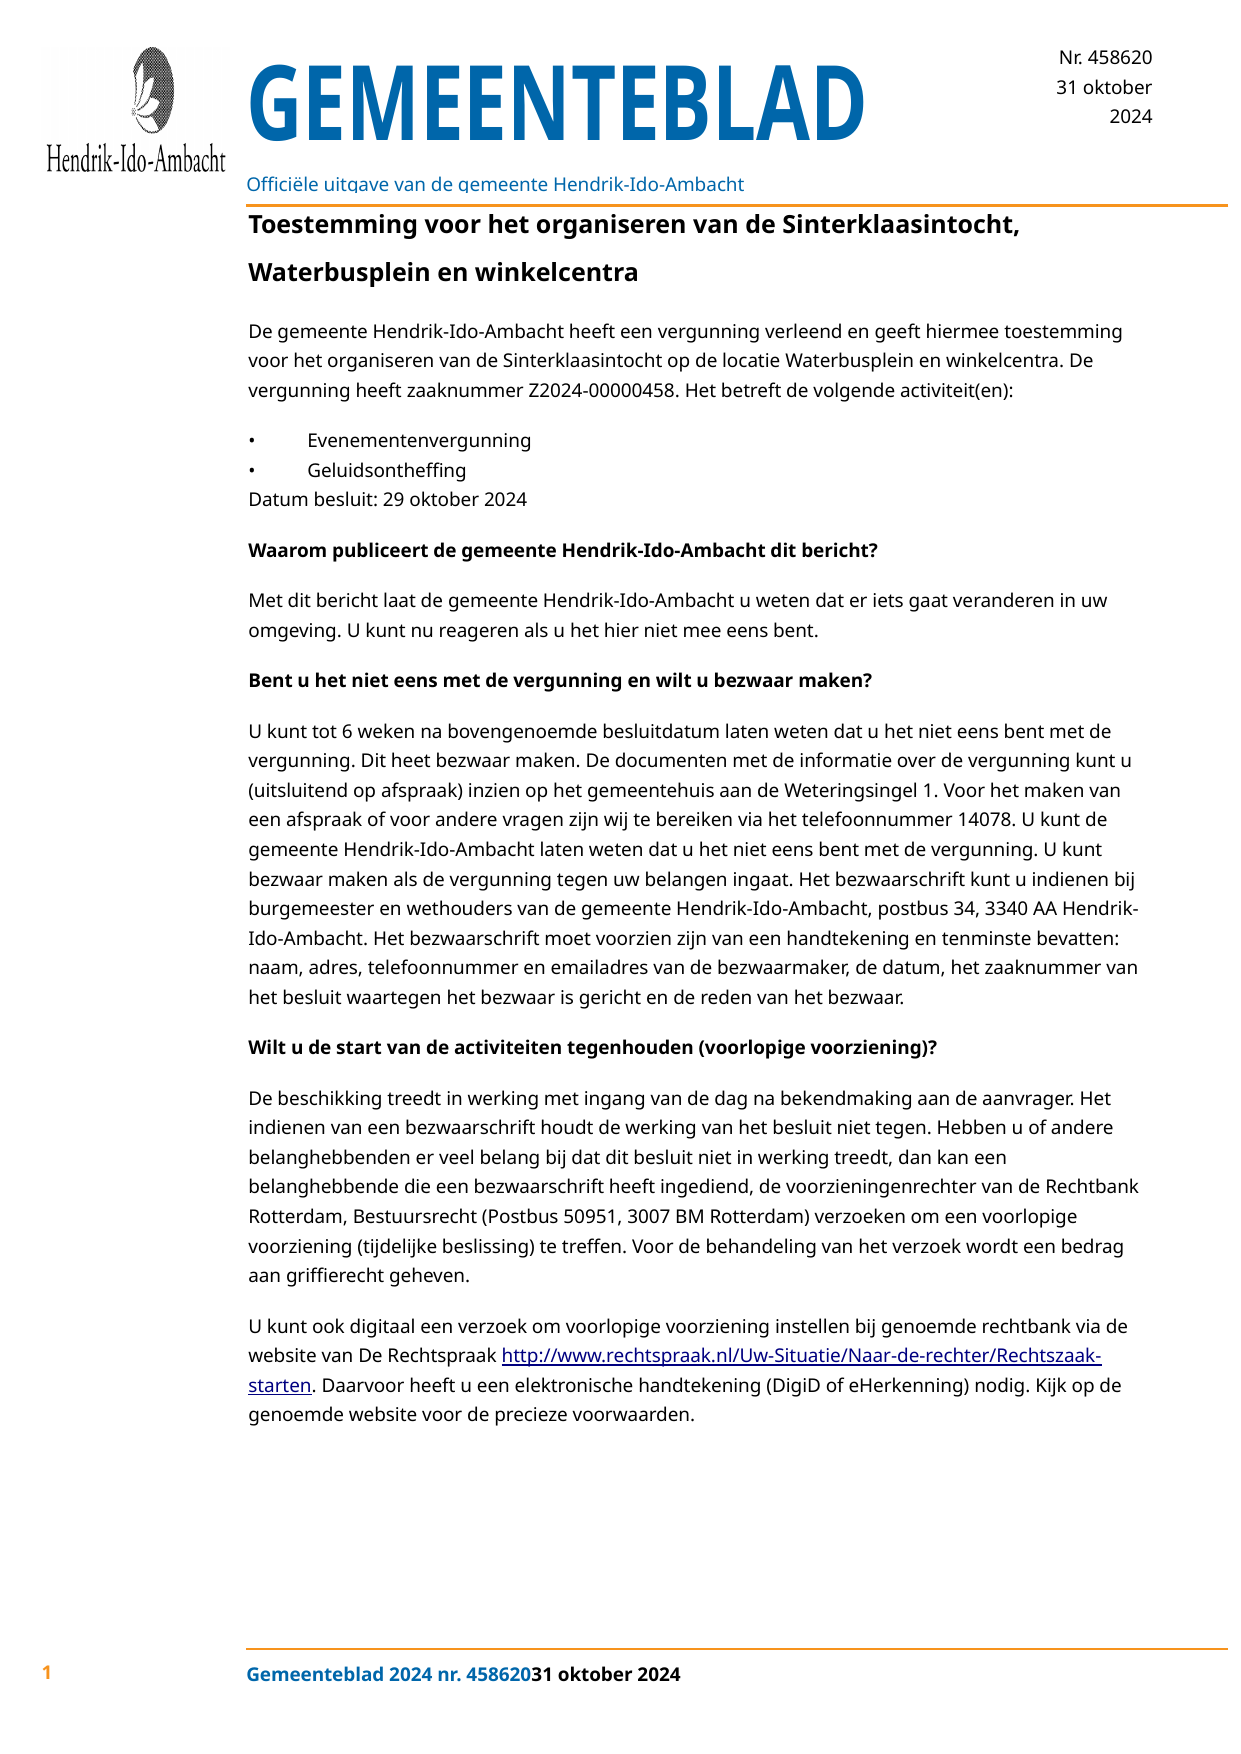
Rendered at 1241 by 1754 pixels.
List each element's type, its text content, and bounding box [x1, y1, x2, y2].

text Bent u het niet eens met de vergunning en wilt u bezwaar maken? [248, 667, 1152, 693]
text De beschikking treedt in werking met ingang van de dag na bekendmaking aan de aanvrager. Het indienen van een bezwaarschrift houdt de werking van het besluit niet tegen. Hebben u of andere belanghebbenden er veel belang bij dat dit besluit niet in werking treedt, dan kan een belanghebbende die een bezwaarschrift heeft ingediend, de voorzieningenrechter van de Rechtbank Rotterdam, Bestuursrecht (Postbus 50951, 3007 BM Rotterdam) verzoeken om een voorlopige voorziening (tijdelijke beslissing) te treffen. Voor de behandeling van het verzoek wordt een bedrag aan griffierecht geheven. [248, 1085, 1152, 1288]
text U kunt tot 6 weken na bovengenoemde besluitdatum laten weten dat u het niet eens bent met de vergunning. Dit heet bezwaar maken. De documenten met de informatie over de vergunning kunt u (uitsluitend op afspraak) inzien op het gemeentehuis aan de Weteringsingel 1. Voor het maken van een afspraak of voor andere vragen zijn wij te bereiken via het telefoonnummer 14078. U kunt de gemeente Hendrik-Ido-Ambacht laten weten dat u het niet eens bent met de vergunning. U kunt bezwaar maken als de vergunning tegen uw belangen ingaat. Het bezwaarschrift kunt u indienen bij burgemeester en wethouders van de gemeente Hendrik-Ido-Ambacht, postbus 34, 3340 AA Hendrik-Ido-Ambacht. Het bezwaarschrift moet voorzien zijn van een handtekening en tenminste bevatten: naam, adres, telefoonnummer en emailadres van de bezwaarmaker, de datum, het zaaknummer van het besluit waartegen het bezwaar is gericht en de reden van het bezwaar. [248, 718, 1152, 1010]
text U kunt ook digitaal een verzoek om voorlopige voorziening instellen bij genoemde rechtbank via de website van De Rechtspraak http://www.rechtspraak.nl/Uw-Situatie/Naar-de-rechter/Rechtszaak-starten. Daarvoor heeft u een elektronische handtekening (DigiD of eHerkenning) nodig. Kijk op de genoemde website voor de precieze voorwaarden. [248, 1313, 1152, 1427]
text Met dit bericht laat de gemeente Hendrik-Ido-Ambacht u weten dat er iets gaat veranderen in uw omgeving. U kunt nu reageren als u het hier niet mee eens bent. [248, 587, 1152, 643]
text Wilt u de start van de activiteiten tegenhouden (voorlopige voorziening)? [248, 1034, 1152, 1060]
text Toestemming voor het organiseren van de Sinterklaasintocht, Waterbusplein en winkelcentra [248, 207, 1152, 288]
list Geluidsontheffing [248, 457, 1152, 483]
text Waarom publiceert de gemeente Hendrik-Ido-Ambacht dit bericht? [248, 537, 1152, 563]
text Datum besluit: 29 oktober 2024 [248, 487, 1152, 512]
text De gemeente Hendrik-Ido-Ambacht heeft een vergunning verleend en geeft hiermee toestemming voor het organiseren van de Sinterklaasintocht op de locatie Waterbusplein en winkelcentra. De vergunning heeft zaaknummer Z2024-00000458. Het betreft de volgende activiteit(en): [248, 318, 1152, 403]
list Evenementenvergunning [248, 427, 1152, 453]
picture [41, 47, 231, 172]
